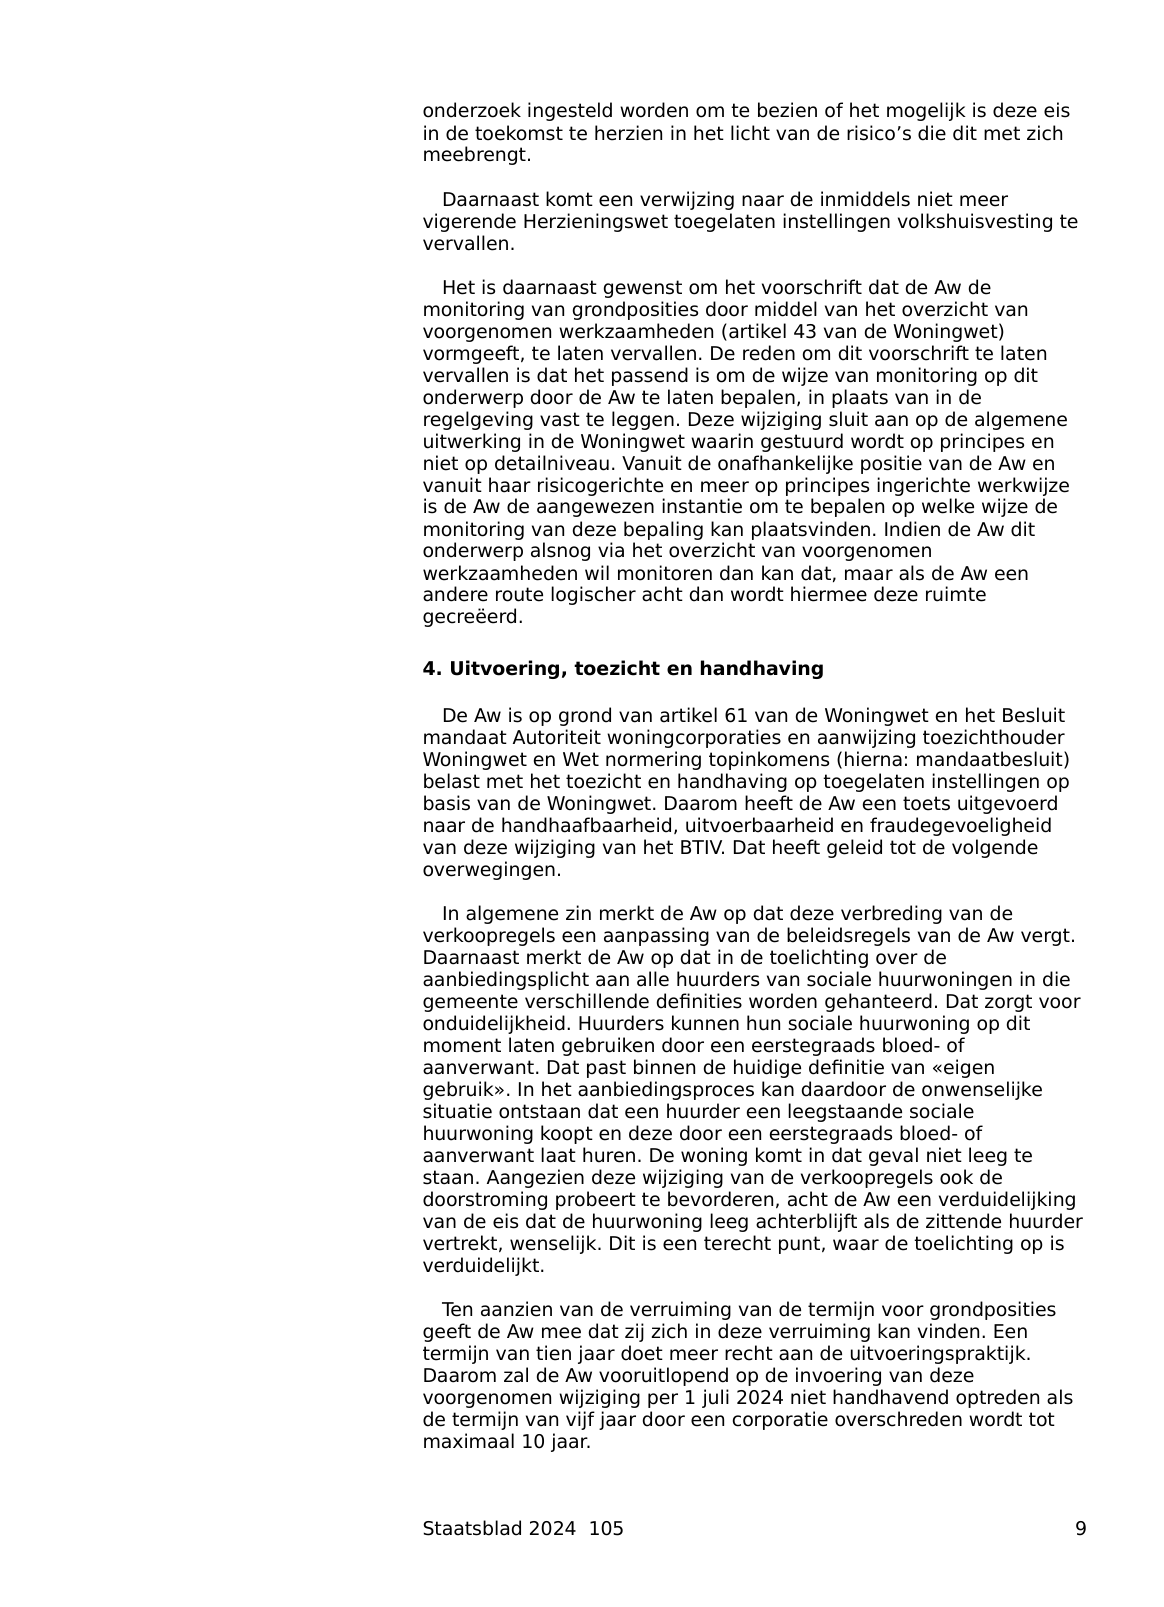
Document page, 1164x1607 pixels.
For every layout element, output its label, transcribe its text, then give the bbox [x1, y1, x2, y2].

text In algemene zin merkt de Aw op dat deze verbreding van de verkoopregels een aanpassing van de beleidsregels van de Aw vergt. Daarnaast merkt de Aw op dat in de toelichting over de aanbiedingsplicht aan alle huurders van sociale huurwoningen in die gemeente verschillende definities worden gehanteerd. Dat zorgt voor onduidelijkheid. Huurders kunnen hun sociale huurwoning op dit moment laten gebruiken door een eerstegraads bloed- of aanverwant. Dat past binnen de huidige definitie van «eigen gebruik». In het aanbiedingsproces kan daardoor de onwenselijke situatie ontstaan dat een huurder een leegstaande sociale huurwoning koopt en deze door een eerstegraads bloed- of aanverwant laat huren. De woning komt in dat geval niet leeg te staan. Aangezien deze wijziging van de verkoopregels ook de doorstroming probeert te bevorderen, acht de Aw een verduidelijking van de eis dat de huurwoning leeg achterblijft als de zittende huurder vertrekt, wenselijk. Dit is een terecht punt, waar de toelichting op is verduidelijkt. [422, 903, 1087, 1277]
text Het is daarnaast gewenst om het voorschrift dat de Aw de monitoring van grondposities door middel van het overzicht van voorgenomen werkzaamheden (artikel 43 van de Woningwet) vormgeeft, te laten vervallen. De reden om dit voorschrift te laten vervallen is dat het passend is om de wijze van monitoring op dit onderwerp door de Aw te laten bepalen, in plaats van in de regelgeving vast te leggen. Deze wijziging sluit aan op de algemene uitwerking in de Woningwet waarin gestuurd wordt op principes en niet op detailniveau. Vanuit de onafhankelijke positie van de Aw en vanuit haar risicogerichte en meer op principes ingerichte werkwijze is de Aw de aangewezen instantie om te bepalen op welke wijze de monitoring van deze bepaling kan plaatsvinden. Indien de Aw dit onderwerp alsnog via het overzicht van voorgenomen werkzaamheden wil monitoren dan kan dat, maar als de Aw een andere route logischer acht dan wordt hiermee deze ruimte gecreëerd. [422, 277, 1087, 628]
text onderzoek ingesteld worden om te bezien of het mogelijk is deze eis in de toekomst te herzien in het licht van de risico’s die dit met zich meebrengt. [422, 100, 1087, 166]
text De Aw is op grond van artikel 61 van de Woningwet en het Besluit mandaat Autoriteit woningcorporaties en aanwijzing toezichthouder Woningwet en Wet normering topinkomens (hierna: mandaatbesluit) belast met het toezicht en handhaving op toegelaten instellingen op basis van de Woningwet. Daarom heeft de Aw een toets uitgevoerd naar de handhaafbaarheid, uitvoerbaarheid en fraudegevoeligheid van deze wijziging van het BTIV. Dat heeft geleid tot de volgende overwegingen. [422, 705, 1087, 881]
text Ten aanzien van de verruiming van de termijn voor grondposities geeft de Aw mee dat zij zich in deze verruiming kan vinden. Een termijn van tien jaar doet meer recht aan de uitvoeringspraktijk. Daarom zal de Aw vooruitlopend op de invoering van deze voorgenomen wijziging per 1 juli 2024 niet handhavend optreden als de termijn van vijf jaar door een corporatie overschreden wordt tot maximaal 10 jaar. [422, 1299, 1087, 1453]
subtitle 4. Uitvoering, toezicht en handhaving [422, 658, 1087, 680]
text Daarnaast komt een verwijzing naar de inmiddels niet meer vigerende Herzieningswet toegelaten instellingen volkshuisvesting te vervallen. [422, 188, 1087, 254]
